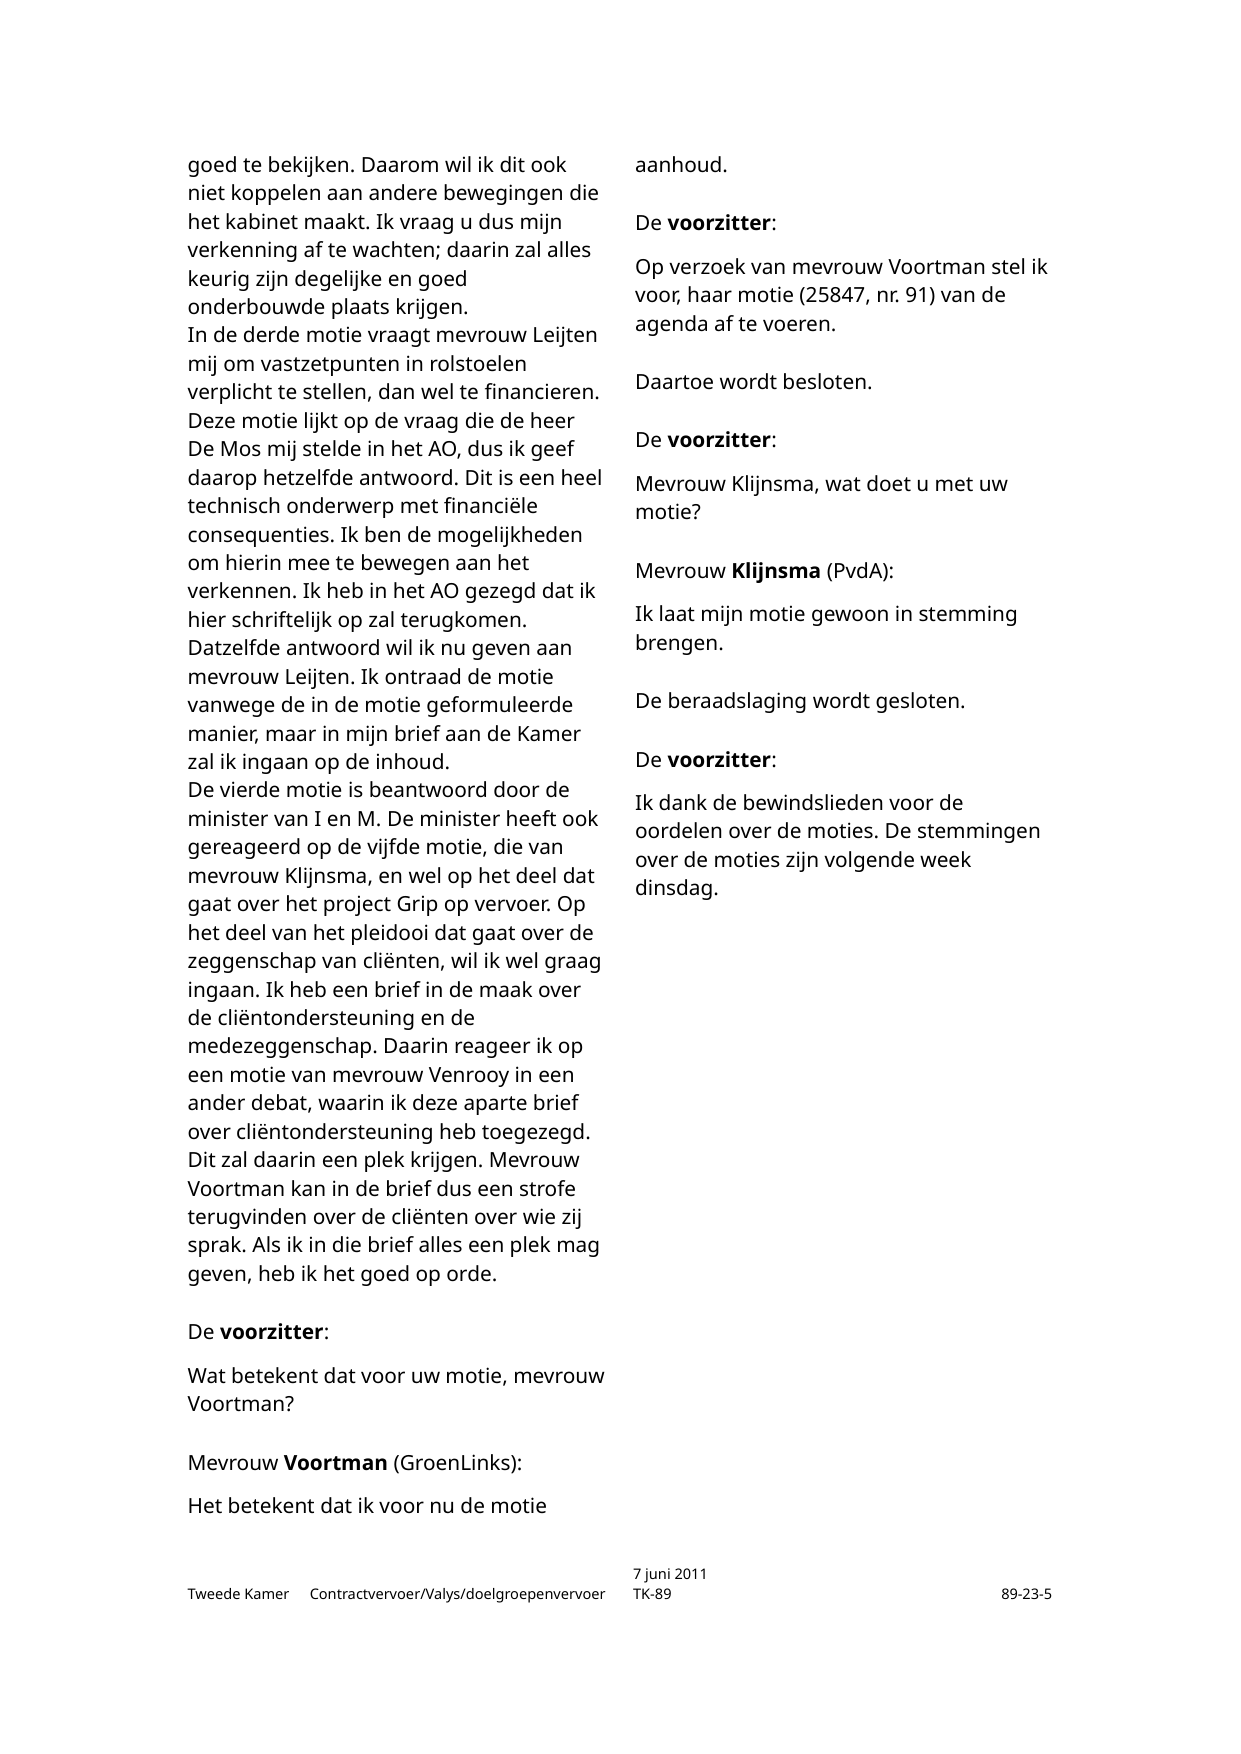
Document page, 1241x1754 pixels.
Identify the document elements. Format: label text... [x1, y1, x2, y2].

text In de derde motie vraagt mevrouw Leijten mij om vastzetpunten in rolstoelen verplicht te stellen, dan wel te financieren. Deze motie lijkt op de vraag die de heer De Mos mij stelde in het AO, dus ik geef daarop hetzelfde antwoord. Dit is een heel technisch onderwerp met financiële consequenties. Ik ben de mogelijkheden om hierin mee te bewegen aan het verkennen. Ik heb in het AO gezegd dat ik hier schriftelijk op zal terugkomen. Datzelfde antwoord wil ik nu geven aan mevrouw Leijten. Ik ontraad de motie vanwege de in de motie geformuleerde manier, maar in mijn brief aan de Kamer zal ik ingaan op de inhoud. [187, 321, 605, 776]
text Ik laat mijn motie gewoon in stemming brengen. [635, 599, 1053, 656]
text Mevrouw Voortman (GroenLinks): [187, 1448, 605, 1476]
text Op verzoek van mevrouw Voortman stel ik voor, haar motie (25847, nr. 91) van de agenda af te voeren. [635, 252, 1053, 337]
text aanhoud. [635, 150, 1053, 178]
text De vierde motie is beantwoord door de minister van I en M. De minister heeft ook gereageerd op de vijfde motie, die van mevrouw Klijnsma, en wel op het deel dat gaat over het project Grip op vervoer. Op het deel van het pleidooi dat gaat over de zeggenschap van cliënten, wil ik wel graag ingaan. Ik heb een brief in de maak over de cliëntondersteuning en de medezeggenschap. Daarin reageer ik op een motie van mevrouw Venrooy in een ander debat, waarin ik deze aparte brief over cliëntondersteuning heb toegezegd. Dit zal daarin een plek krijgen. Mevrouw Voortman kan in de brief dus een strofe terugvinden over de cliënten over wie zij sprak. Als ik in die brief alles een plek mag geven, heb ik het goed op orde. [187, 776, 605, 1287]
text De voorzitter: [635, 426, 1053, 454]
text Wat betekent dat voor uw motie, mevrouw Voortman? [187, 1361, 605, 1418]
text Daartoe wordt besloten. [635, 367, 1053, 396]
text Het betekent dat ik voor nu de motie [187, 1491, 605, 1520]
text De voorzitter: [187, 1317, 605, 1346]
text De voorzitter: [635, 208, 1053, 237]
text Ik dank de bewindslieden voor de oordelen over de moties. De stemmingen over de moties zijn volgende week dinsdag. [635, 788, 1053, 902]
text De beraadslaging wordt gesloten. [635, 686, 1053, 715]
text goed te bekijken. Daarom wil ik dit ook niet koppelen aan andere bewegingen die het kabinet maakt. Ik vraag u dus mijn verkenning af te wachten; daarin zal alles keurig zijn degelijke en goed onderbouwde plaats krijgen. [187, 150, 605, 321]
text Mevrouw Klijnsma (PvdA): [635, 556, 1053, 584]
text De voorzitter: [635, 745, 1053, 773]
text Mevrouw Klijnsma, wat doet u met uw motie? [635, 469, 1053, 526]
